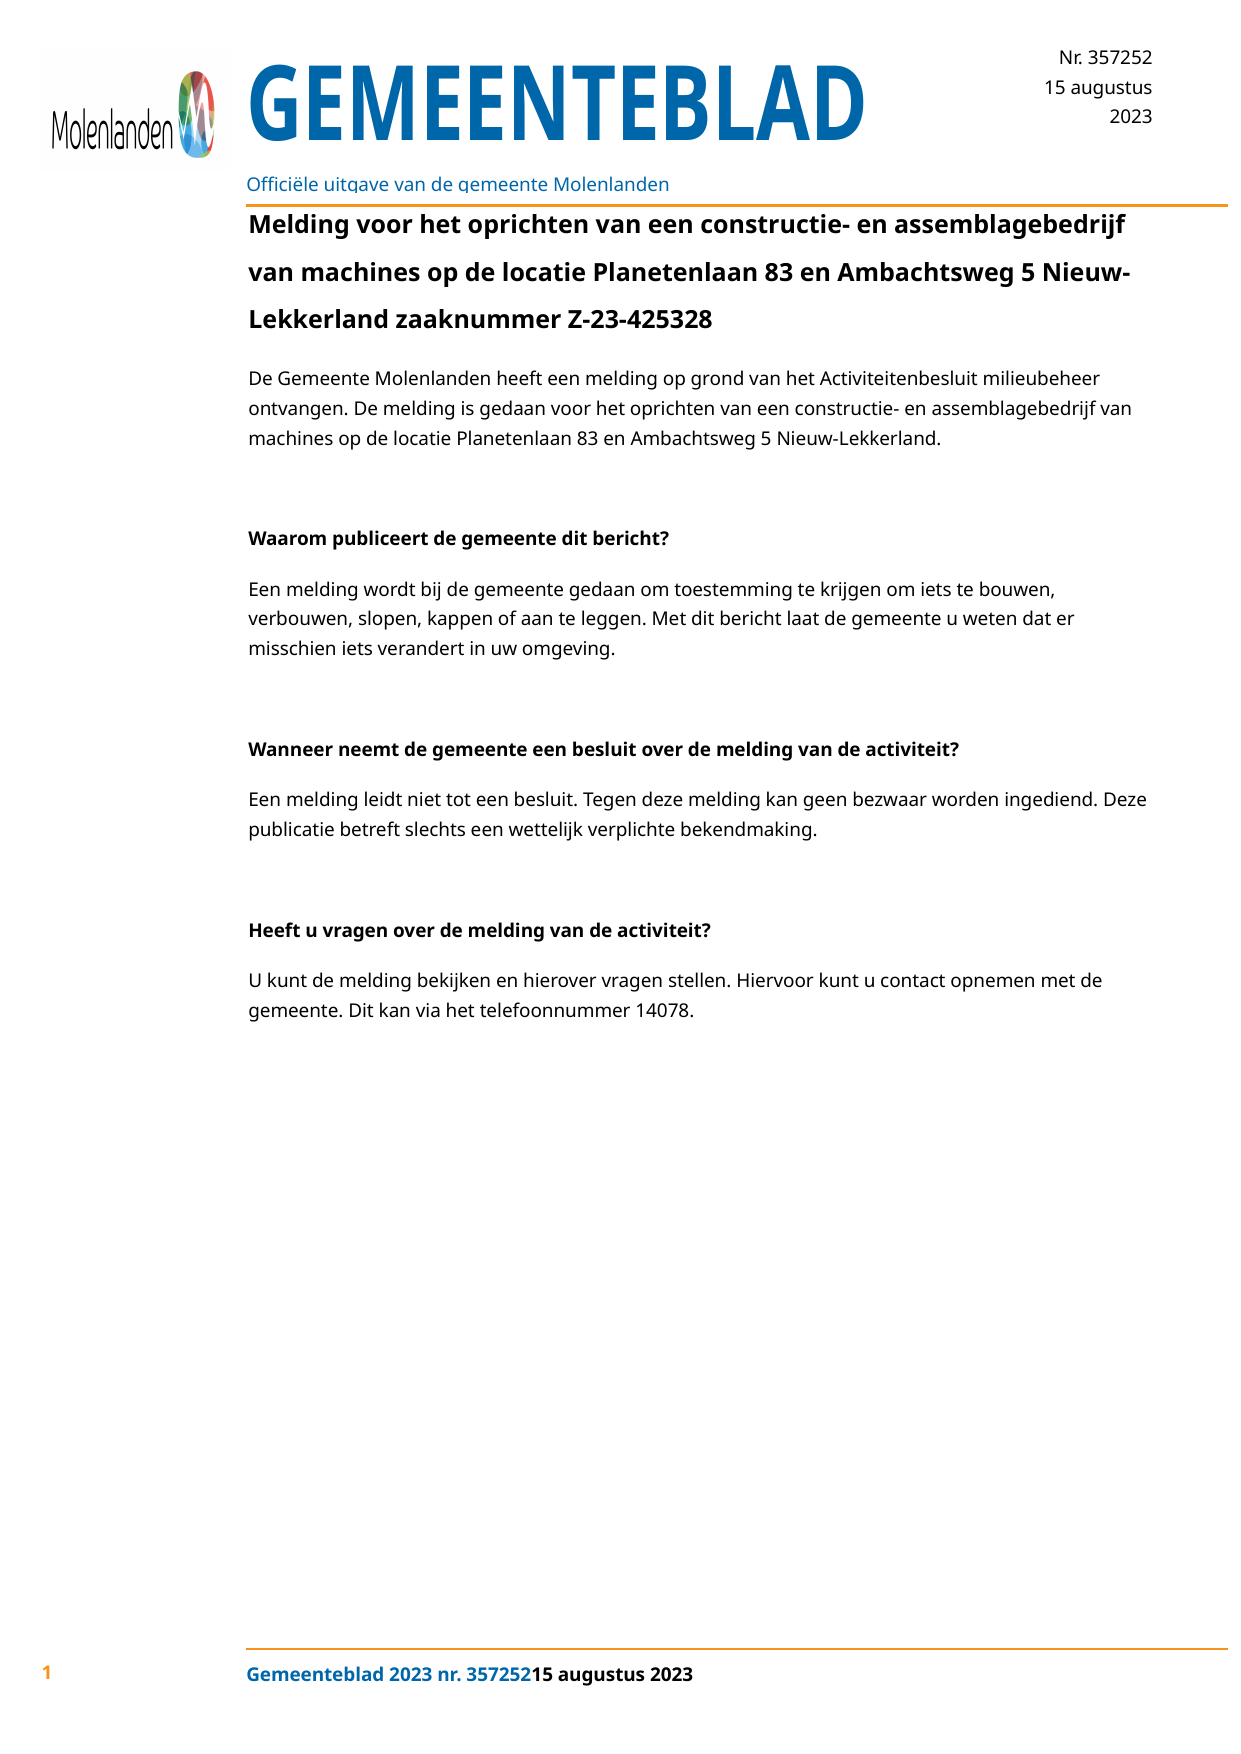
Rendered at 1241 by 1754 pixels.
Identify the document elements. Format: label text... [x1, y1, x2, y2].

text De Gemeente Molenlanden heeft een melding op grond van het Activiteitenbesluit milieubeheer ontvangen. De melding is gedaan voor het oprichten van een constructie- en assemblagebedrijf van machines op de locatie Planetenlaan 83 en Ambachtsweg 5 Nieuw-Lekkerland. [248, 366, 1152, 450]
text Heeft u vragen over de melding van de activiteit? [248, 917, 1152, 942]
text Een melding wordt bij de gemeente gedaan om toestemming te krijgen om iets te bouwen, verbouwen, slopen, kappen of aan te leggen. Met dit bericht laat de gemeente u weten dat er misschien iets verandert in uw omgeving. [248, 576, 1152, 661]
picture [41, 47, 231, 172]
text Wanneer neemt de gemeente een besluit over de melding van de activiteit? [248, 736, 1152, 762]
text U kunt de melding bekijken en hierover vragen stellen. Hiervoor kunt u contact opnemen met de gemeente. Dit kan via het telefoonnummer 14078. [248, 967, 1152, 1022]
text Melding voor het oprichten van een constructie- en assemblagebedrijf van machines op de locatie Planetenlaan 83 en Ambachtsweg 5 Nieuw-Lekkerland zaaknummer Z-23-425328 [248, 207, 1152, 336]
text Een melding leidt niet tot een besluit. Tegen deze melding kan geen bezwaar worden ingediend. Deze publicatie betreft slechts een wettelijk verplichte bekendmaking. [248, 786, 1152, 842]
text Waarom publiceert de gemeente dit bericht? [248, 526, 1152, 551]
